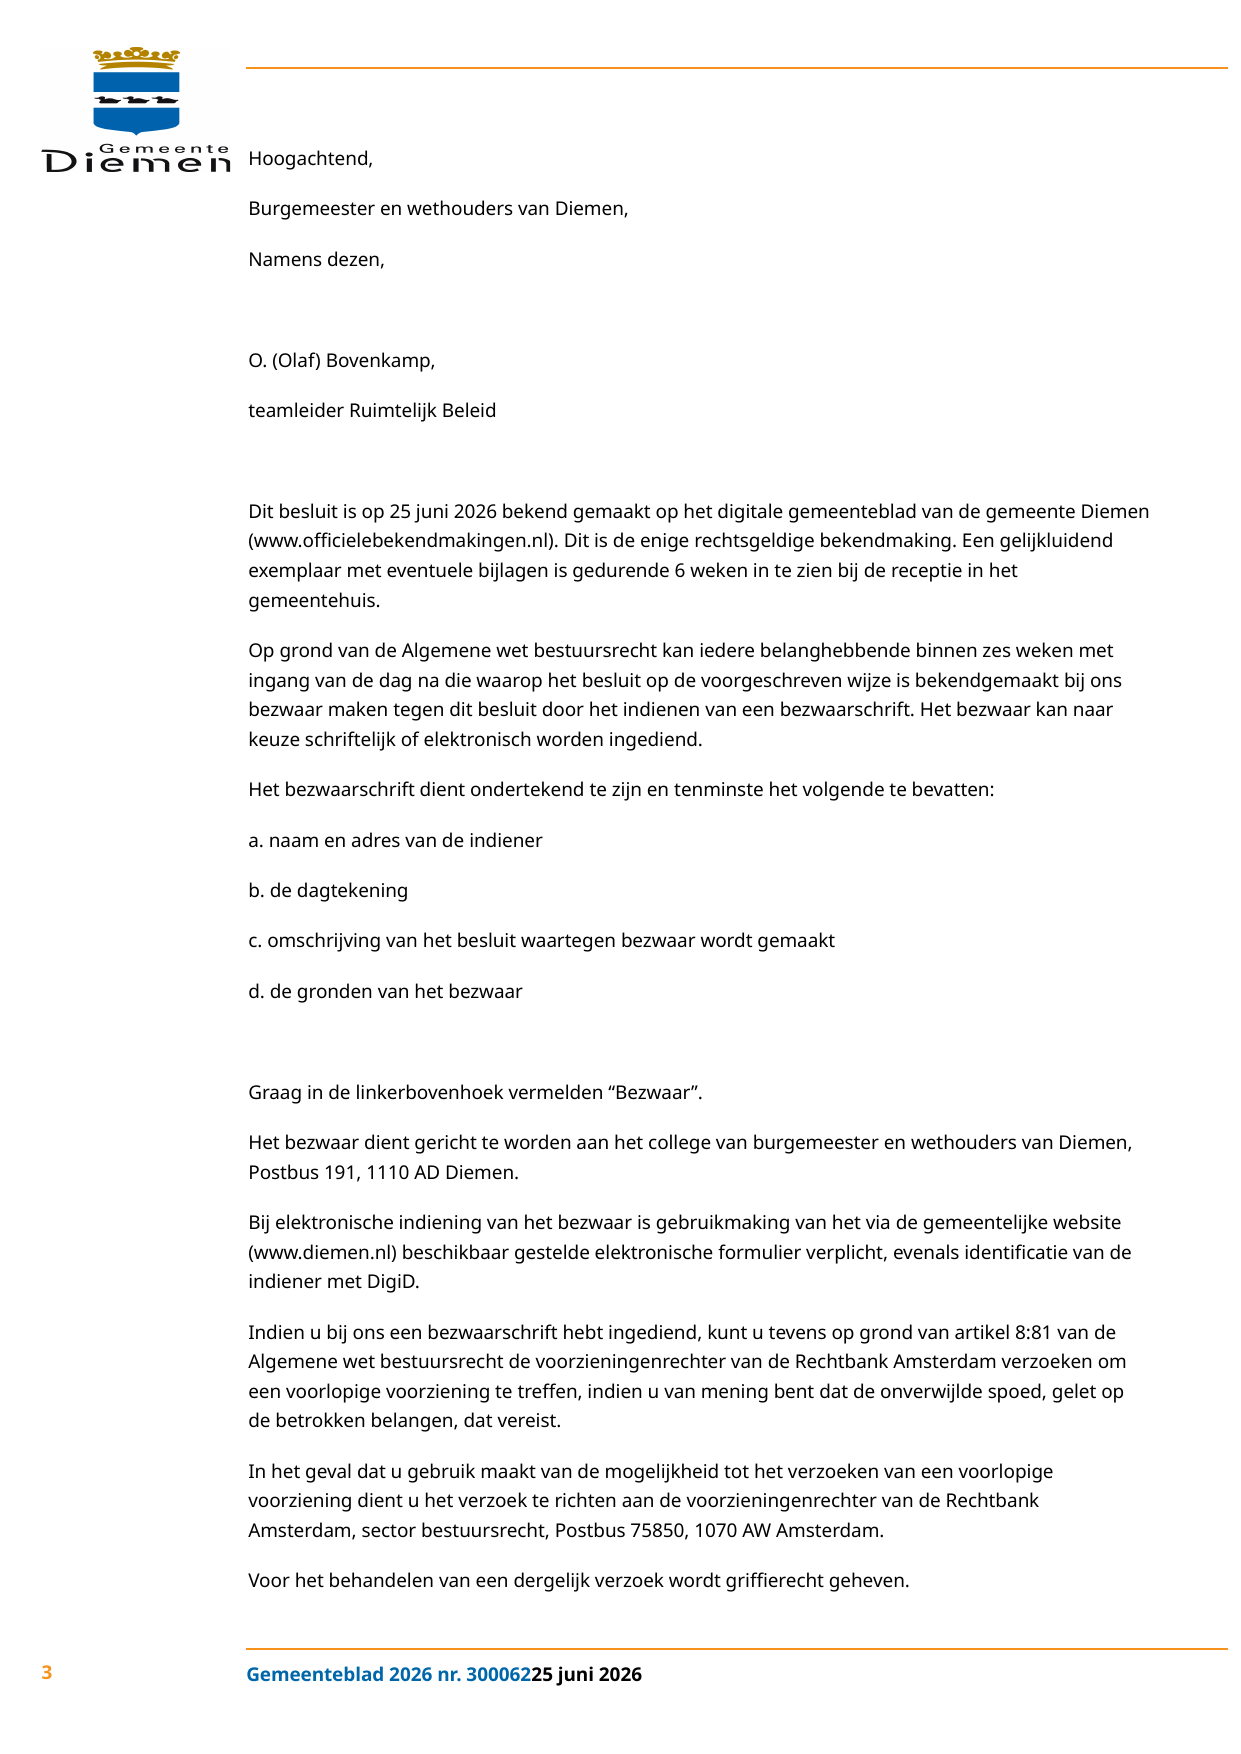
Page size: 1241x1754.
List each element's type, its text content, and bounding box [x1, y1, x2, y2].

text d. de gronden van het bezwaar [248, 978, 1152, 1004]
text Bij elektronische indiening van het bezwaar is gebruikmaking van het via de gemeentelijke website (www.diemen.nl) beschikbaar gestelde elektronische formulier verplicht, evenals identificatie van de indiener met DigiD. [248, 1209, 1152, 1294]
picture [41, 47, 231, 172]
text teamleider Ruimtelijk Beleid [248, 397, 1152, 423]
text In het geval dat u gebruik maakt van de mogelijkheid tot het verzoeken van een voorlopige voorziening dient u het verzoek te richten aan de voorzieningenrechter van de Rechtbank Amsterdam, sector bestuursrecht, Postbus 75850, 1070 AW Amsterdam. [248, 1458, 1152, 1543]
text Hoogachtend, [248, 145, 1152, 171]
text Indien u bij ons een bezwaarschrift hebt ingediend, kunt u tevens op grond van artikel 8:81 van de Algemene wet bestuursrecht de voorzieningenrechter van de Rechtbank Amsterdam verzoeken om een voorlopige voorziening te treffen, indien u van mening bent dat de onverwijlde spoed, gelet op de betrokken belangen, dat vereist. [248, 1319, 1152, 1433]
text Dit besluit is op 25 juni 2026 bekend gemaakt op het digitale gemeenteblad van de gemeente Diemen (www.officielebekendmakingen.nl). Dit is de enige rechtsgeldige bekendmaking. Een gelijkluidend exemplaar met eventuele bijlagen is gedurende 6 weken in te zien bij de receptie in het gemeentehuis. [248, 498, 1152, 613]
text Het bezwaarschrift dient ondertekend te zijn en tenminste het volgende te bevatten: [248, 776, 1152, 802]
text O. (Olaf) Bovenkamp, [248, 347, 1152, 373]
text Graag in de linkerbovenhoek vermelden “Bezwaar”. [248, 1079, 1152, 1105]
text c. omschrijving van het besluit waartegen bezwaar wordt gemaakt [248, 928, 1152, 953]
text Burgemeester en wethouders van Diemen, [248, 196, 1152, 221]
text Op grond van de Algemene wet bestuursrecht kan iedere belanghebbende binnen zes weken met ingang van de dag na die waarop het besluit op de voorgeschreven wijze is bekendgemaakt bij ons bezwaar maken tegen dit besluit door het indienen van een bezwaarschrift. Het bezwaar kan naar keuze schriftelijk of elektronisch worden ingediend. [248, 637, 1152, 752]
text Namens dezen, [248, 246, 1152, 272]
text Voor het behandelen van een dergelijk verzoek wordt griffierecht geheven. [248, 1568, 1152, 1593]
text Het bezwaar dient gericht te worden aan het college van burgemeester en wethouders van Diemen, Postbus 191, 1110 AD Diemen. [248, 1129, 1152, 1185]
text a. naam en adres van de indiener [248, 827, 1152, 853]
text b. de dagtekening [248, 877, 1152, 903]
